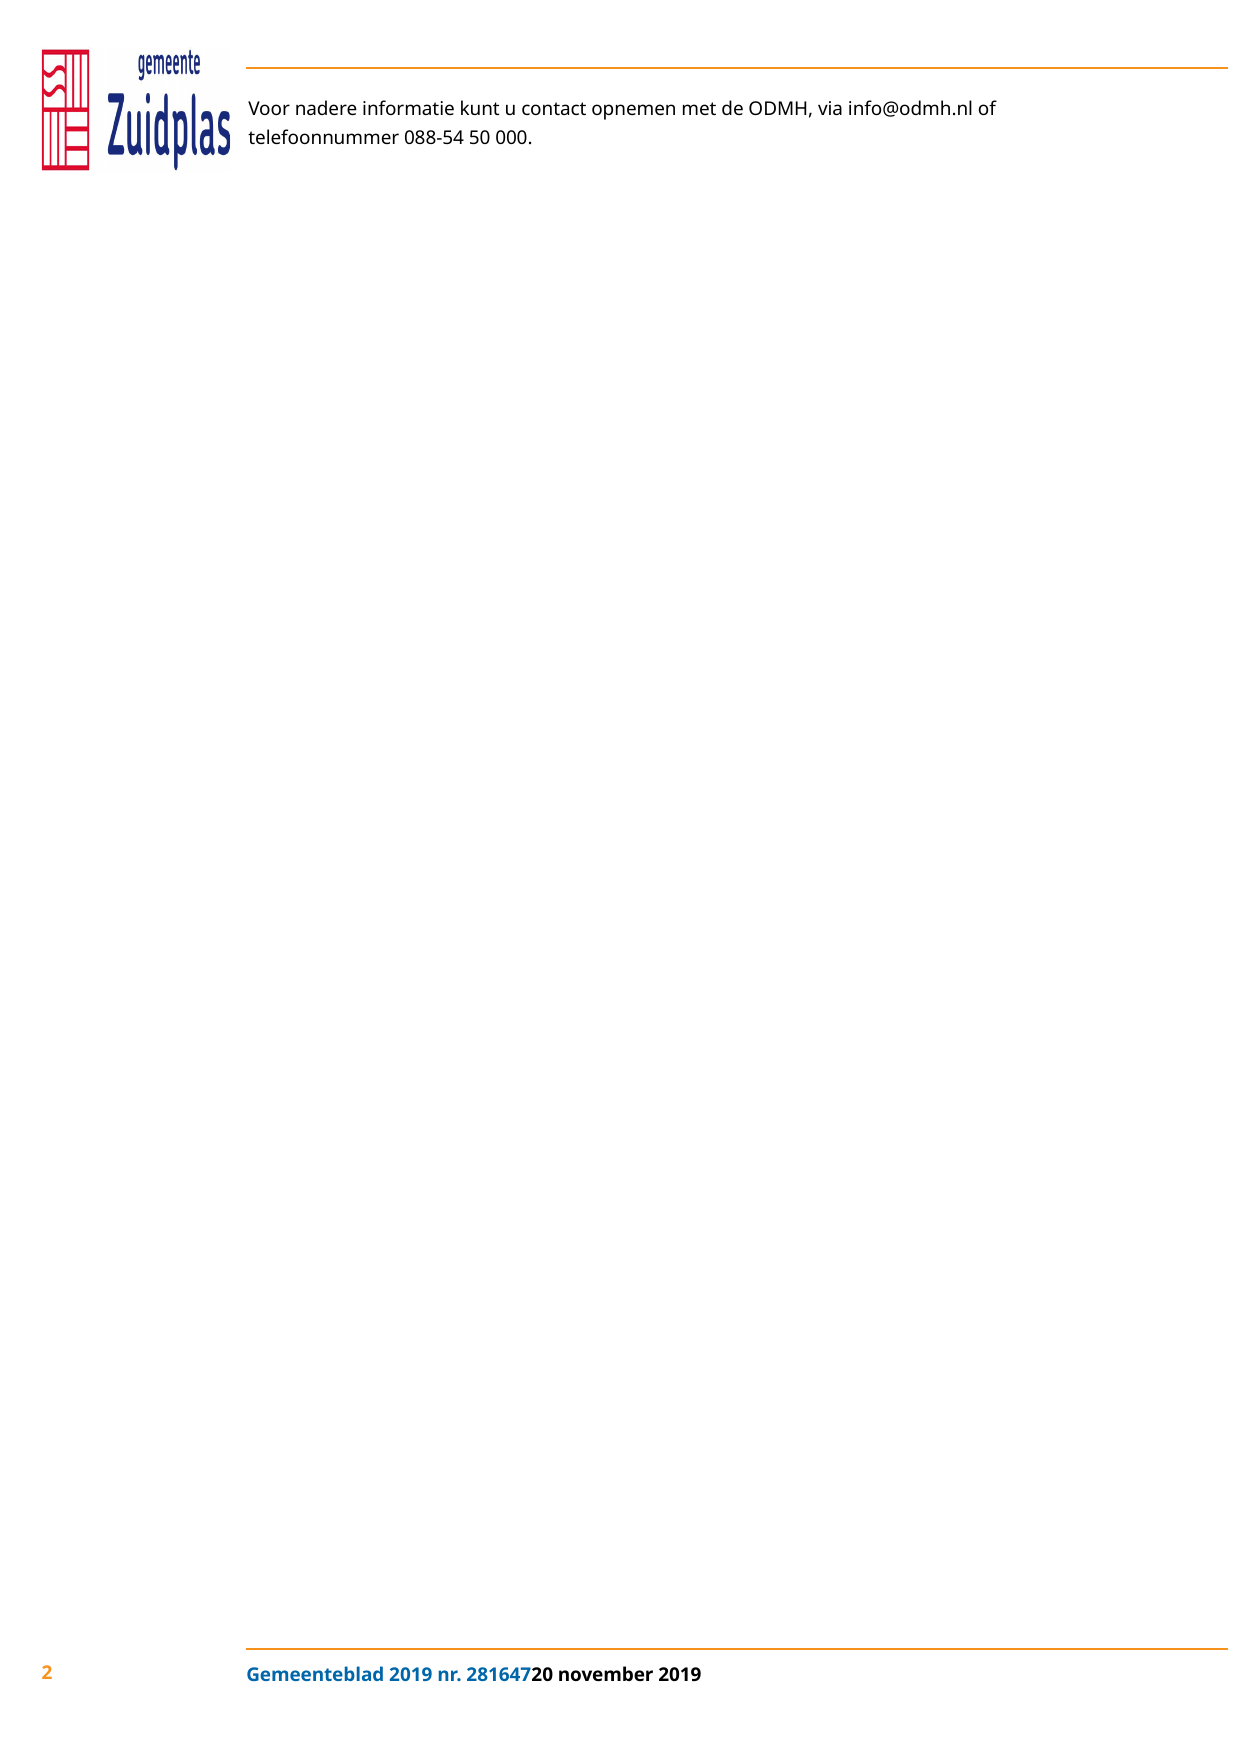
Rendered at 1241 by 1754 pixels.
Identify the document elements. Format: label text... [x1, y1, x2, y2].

text Voor nadere informatie kunt u contact opnemen met de ODMH, via info@odmh.nl of telefoonnummer 088-54 50 000. [248, 95, 1152, 150]
picture [41, 47, 231, 172]
